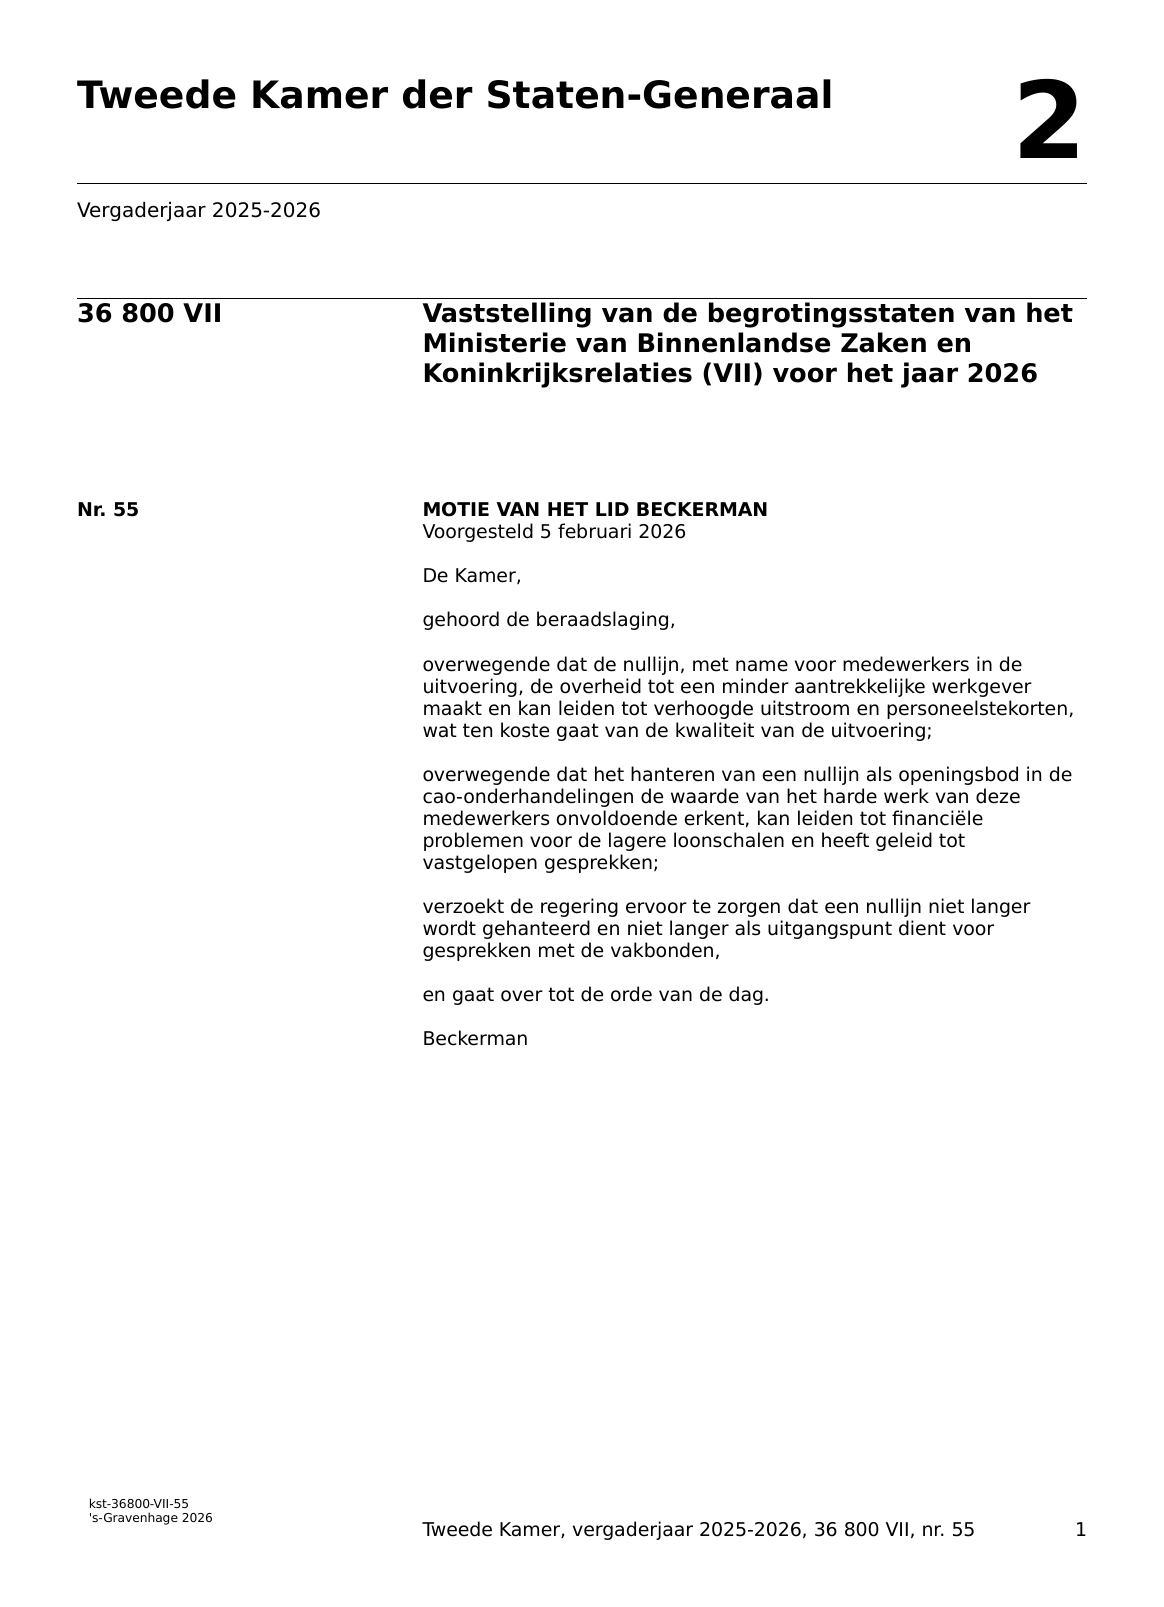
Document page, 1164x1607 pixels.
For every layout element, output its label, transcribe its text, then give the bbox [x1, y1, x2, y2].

subtitle 36 800 VII Vaststelling van de begrotingsstaten van het Ministerie van Binnenlandse Zaken en Koninkrijksrelaties (VII) voor het jaar 2026 [77, 299, 1087, 388]
subtitle Nr. 55 MOTIE VAN HET LID BECKERMAN [77, 499, 1087, 521]
table_header 2 [886, 59, 1087, 183]
text verzoekt de regering ervoor te zorgen dat een nullijn niet langer wordt gehanteerd en niet langer als uitgangspunt dient voor gesprekken met de vakbonden, [422, 896, 1087, 962]
text Voorgesteld 5 februari 2026 [422, 521, 1087, 543]
text gehoord de beraadslaging, [422, 609, 1087, 631]
text overwegende dat de nullijn, met name voor medewerkers in de uitvoering, de overheid tot een minder aantrekkelijke werkgever maakt en kan leiden tot verhoogde uitstroom en personeelstekorten, wat ten koste gaat van de kwaliteit van de uitvoering; [422, 653, 1087, 741]
table_cell Vergaderjaar 2025-2026 [77, 184, 1087, 298]
text Beckerman [422, 1028, 1087, 1050]
text en gaat over tot de orde van de dag. [422, 984, 1087, 1006]
text kst-36800-VII-55 [88, 1497, 323, 1511]
text overwegende dat het hanteren van een nullijn als openingsbod in de cao-onderhandelingen de waarde van het harde werk van deze medewerkers onvoldoende erkent, kan leiden tot financiële problemen voor de lagere loonschalen en heeft geleid tot vastgelopen gesprekken; [422, 764, 1087, 873]
text 's-Gravenhage 2026 [88, 1511, 323, 1525]
table_header Tweede Kamer der Staten-Generaal [77, 59, 886, 183]
text De Kamer, [422, 565, 1087, 587]
